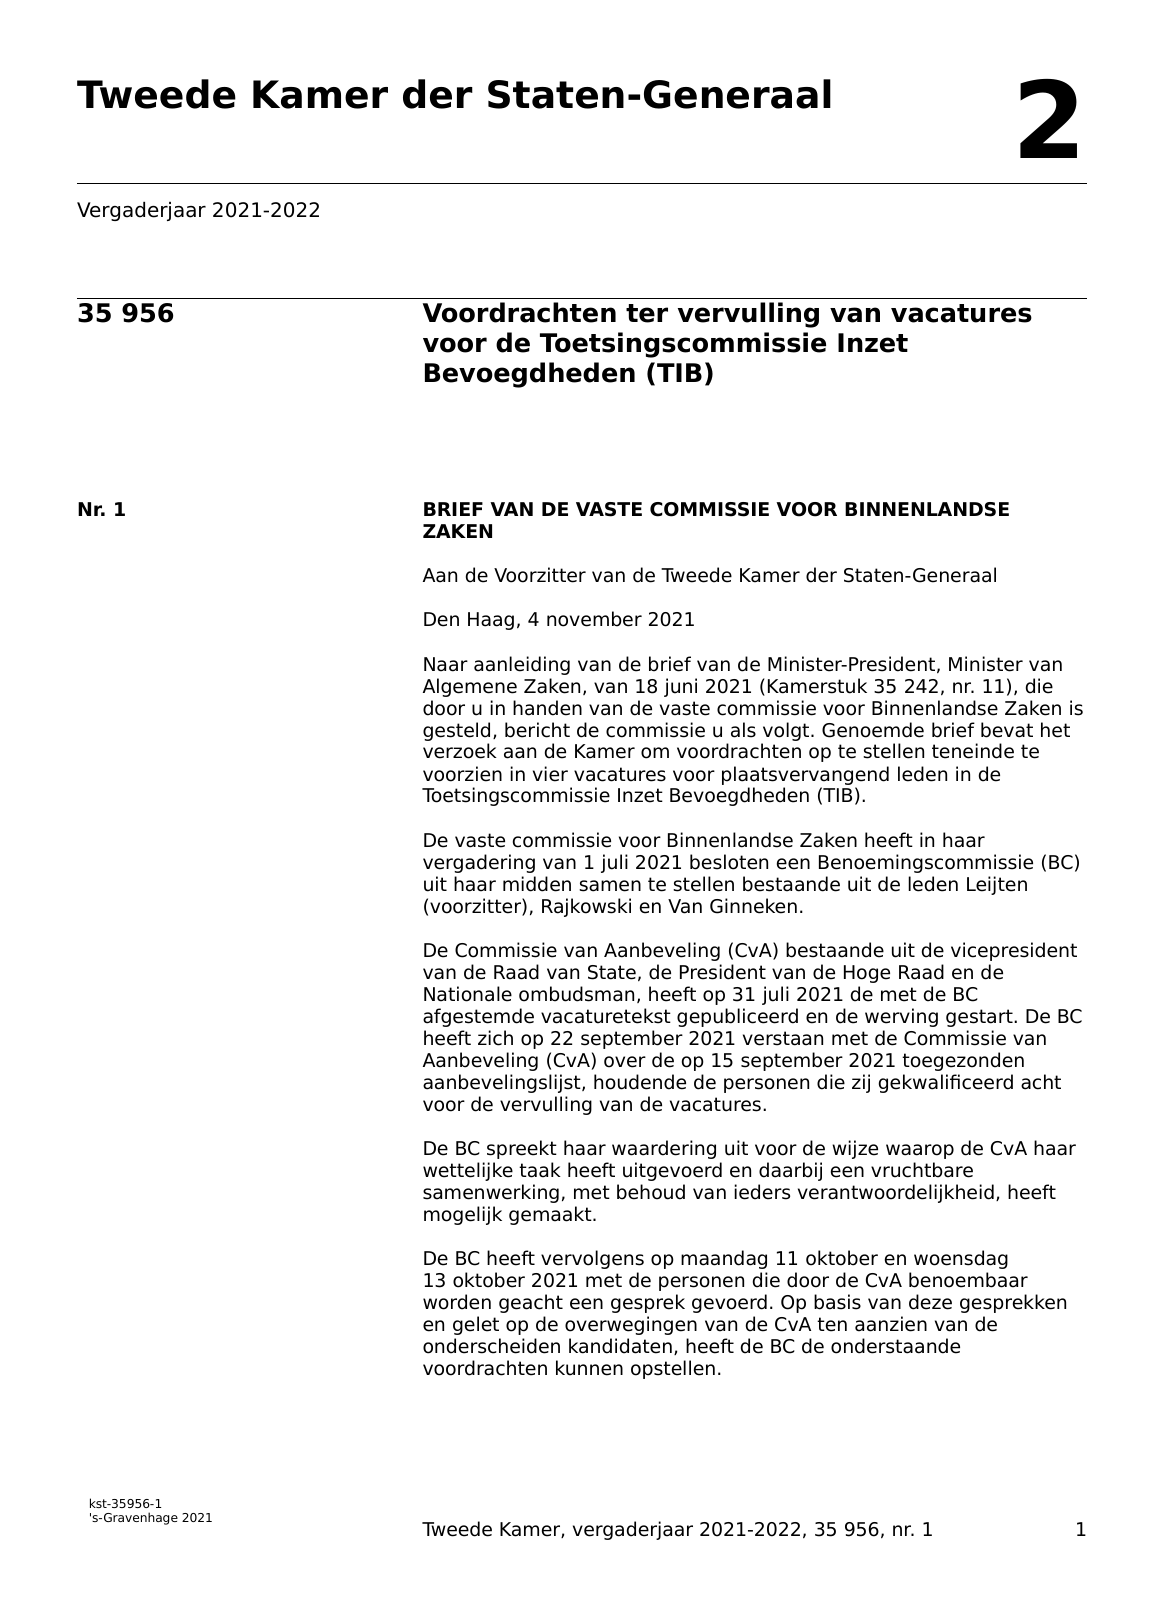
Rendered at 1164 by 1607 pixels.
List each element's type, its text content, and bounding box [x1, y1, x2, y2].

text De vaste commissie voor Binnenlandse Zaken heeft in haar vergadering van 1 juli 2021 besloten een Benoemingscommissie (BC) uit haar midden samen te stellen bestaande uit de leden Leijten (voorzitter), Rajkowski en Van Ginneken. [422, 829, 1087, 917]
text kst-35956-1 [88, 1497, 323, 1511]
table_header 2 [886, 59, 1087, 183]
text Aan de Voorzitter van de Tweede Kamer der Staten-Generaal [422, 565, 1087, 587]
subtitle Nr. 1 BRIEF VAN DE VASTE COMMISSIE VOOR BINNENLANDSE ZAKEN [77, 499, 1087, 543]
text De BC spreekt haar waardering uit voor de wijze waarop de CvA haar wettelijke taak heeft uitgevoerd en daarbij een vruchtbare samenwerking, met behoud van ieders verantwoordelijkheid, heeft mogelijk gemaakt. [422, 1138, 1087, 1226]
text Den Haag, 4 november 2021 [422, 609, 1087, 631]
table_header Tweede Kamer der Staten-Generaal [77, 59, 886, 183]
subtitle 35 956 Voordrachten ter vervulling van vacatures voor de Toetsingscommissie Inzet Bevoegdheden (TIB) [77, 299, 1087, 388]
text De Commissie van Aanbeveling (CvA) bestaande uit de vicepresident van de Raad van State, de President van de Hoge Raad en de Nationale ombudsman, heeft op 31 juli 2021 de met de BC afgestemde vacaturetekst gepubliceerd en de werving gestart. De BC heeft zich op 22 september 2021 verstaan met de Commissie van Aanbeveling (CvA) over de op 15 september 2021 toegezonden aanbevelingslijst, houdende de personen die zij gekwalificeerd acht voor de vervulling van de vacatures. [422, 940, 1087, 1116]
text De BC heeft vervolgens op maandag 11 oktober en woensdag 13 oktober 2021 met de personen die door de CvA benoembaar worden geacht een gesprek gevoerd. Op basis van deze gesprekken en gelet op de overwegingen van de CvA ten aanzien van de onderscheiden kandidaten, heeft de BC de onderstaande voordrachten kunnen opstellen. [422, 1248, 1087, 1380]
table_cell Vergaderjaar 2021-2022 [77, 184, 1087, 298]
text Naar aanleiding van de brief van de Minister-President, Minister van Algemene Zaken, van 18 juni 2021 (Kamerstuk 35 242, nr. 11), die door u in handen van de vaste commissie voor Binnenlandse Zaken is gesteld, bericht de commissie u als volgt. Genoemde brief bevat het verzoek aan de Kamer om voordrachten op te stellen teneinde te voorzien in vier vacatures voor plaatsvervangend leden in de Toetsingscommissie Inzet Bevoegdheden (TIB). [422, 653, 1087, 807]
text 's-Gravenhage 2021 [88, 1511, 323, 1525]
